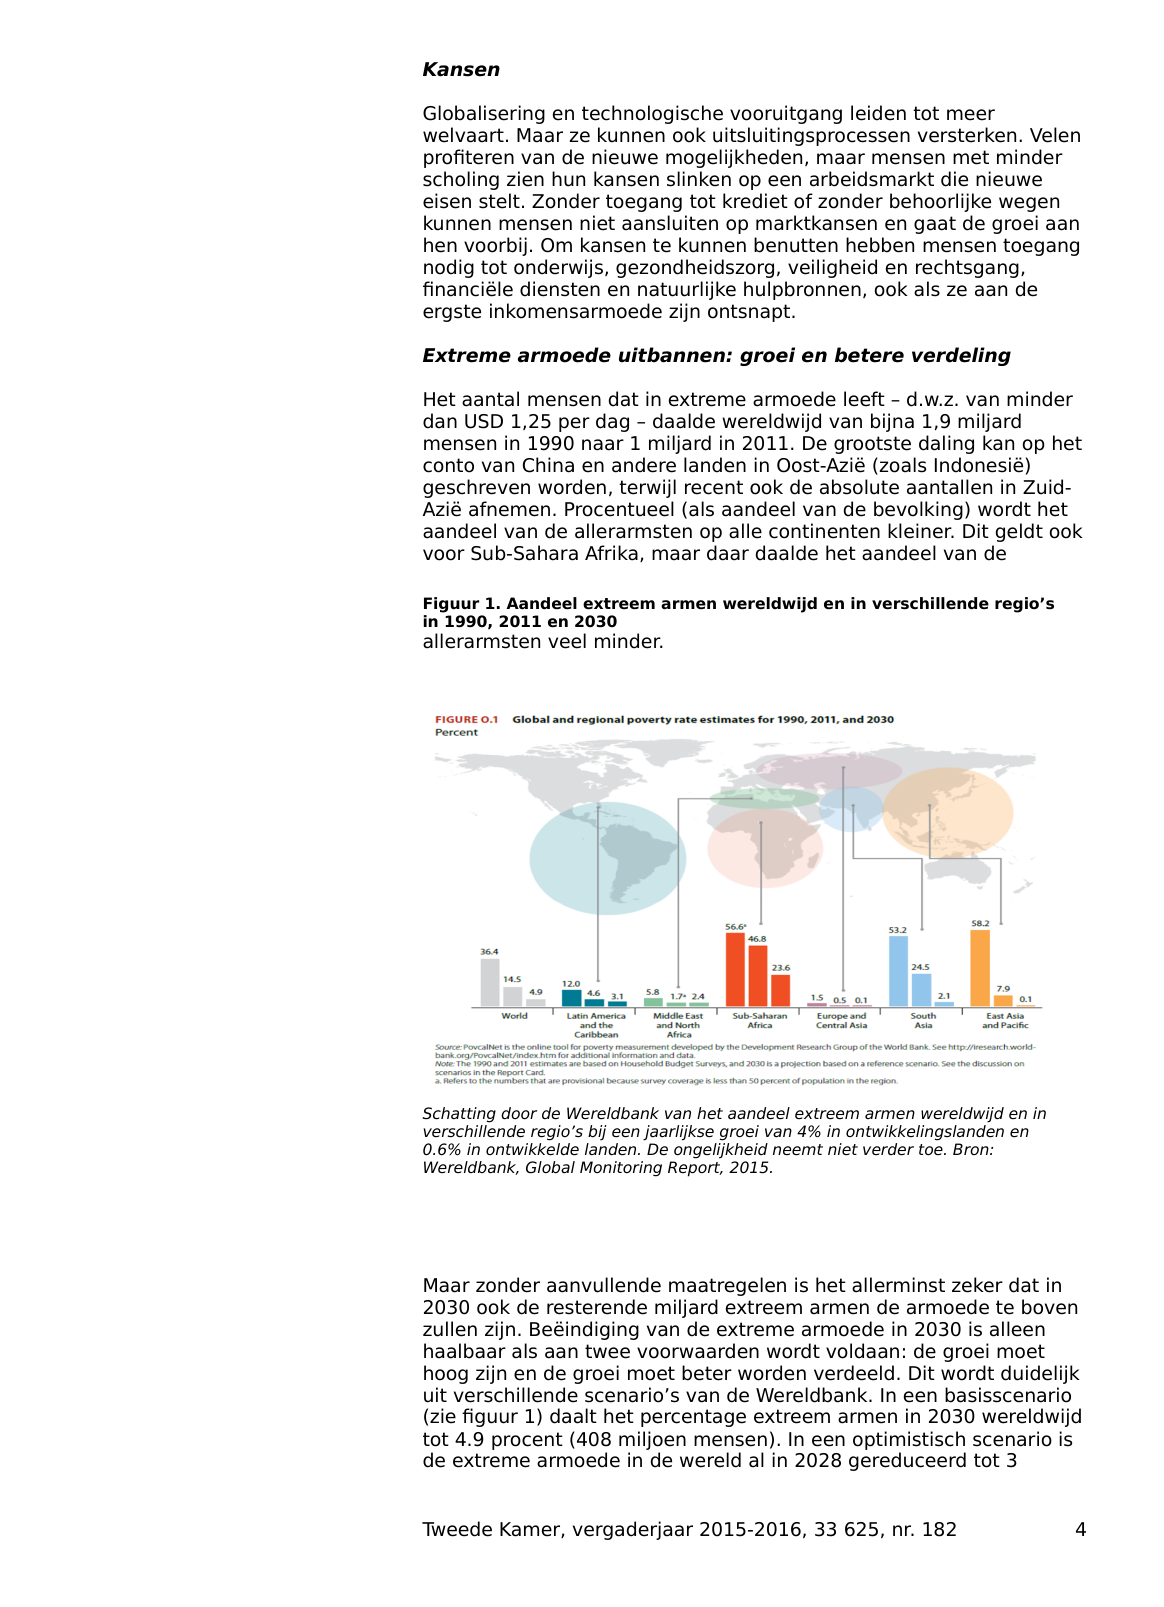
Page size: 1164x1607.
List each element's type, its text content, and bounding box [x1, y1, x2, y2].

picture [422, 709, 1072, 1094]
text Maar zonder aanvullende maatregelen is het allerminst zeker dat in 2030 ook de resterende miljard extreem armen de armoede te boven zullen zijn. Beëindiging van de extreme armoede in 2030 is alleen haalbaar als aan twee voorwaarden wordt voldaan: de groei moet hoog zijn en de groei moet beter worden verdeeld. Dit wordt duidelijk uit verschillende scenario’s van de Wereldbank. In een basisscenario (zie figuur 1) daalt het percentage extreem armen in 2030 wereldwijd tot 4.9 procent (408 miljoen mensen). In een optimistisch scenario is de extreme armoede in de wereld al in 2028 gereduceerd tot 3 [422, 1274, 1087, 1472]
text Figuur 1. Aandeel extreem armen wereldwijd en in verschillende regio’s in 1990, 2011 en 2030 [422, 595, 1072, 631]
text Het aantal mensen dat in extreme armoede leeft – d.w.z. van minder dan USD 1,25 per dag – daalde wereldwijd van bijna 1,9 miljard mensen in 1990 naar 1 miljard in 2011. De grootste daling kan op het conto van China en andere landen in Oost-Azië (zoals Indonesië) geschreven worden, terwijl recent ook de absolute aantallen in Zuid-Azië afnemen. Procentueel (als aandeel van de bevolking) wordt het aandeel van de allerarmsten op alle continenten kleiner. Dit geldt ook voor Sub-Sahara Afrika, maar daar daalde het aandeel van de allerarmsten veel minder. [422, 389, 1087, 653]
subtitle Kansen [422, 59, 1087, 81]
subtitle Extreme armoede uitbannen: groei en betere verdeling [422, 345, 1087, 367]
text Schatting door de Wereldbank van het aandeel extreem armen wereldwijd en in verschillende regio’s bij een jaarlijkse groei van 4% in ontwikkelingslanden en 0.6% in ontwikkelde landen. De ongelijkheid neemt niet verder toe. Bron: Wereldbank, Global Monitoring Report, 2015. [422, 1105, 1072, 1177]
text Globalisering en technologische vooruitgang leiden tot meer welvaart. Maar ze kunnen ook uitsluitingsprocessen versterken. Velen profiteren van de nieuwe mogelijkheden, maar mensen met minder scholing zien hun kansen slinken op een arbeidsmarkt die nieuwe eisen stelt. Zonder toegang tot krediet of zonder behoorlijke wegen kunnen mensen niet aansluiten op marktkansen en gaat de groei aan hen voorbij. Om kansen te kunnen benutten hebben mensen toegang nodig tot onderwijs, gezondheidszorg, veiligheid en rechtsgang, financiële diensten en natuurlijke hulpbronnen, ook als ze aan de ergste inkomensarmoede zijn ontsnapt. [422, 103, 1087, 323]
